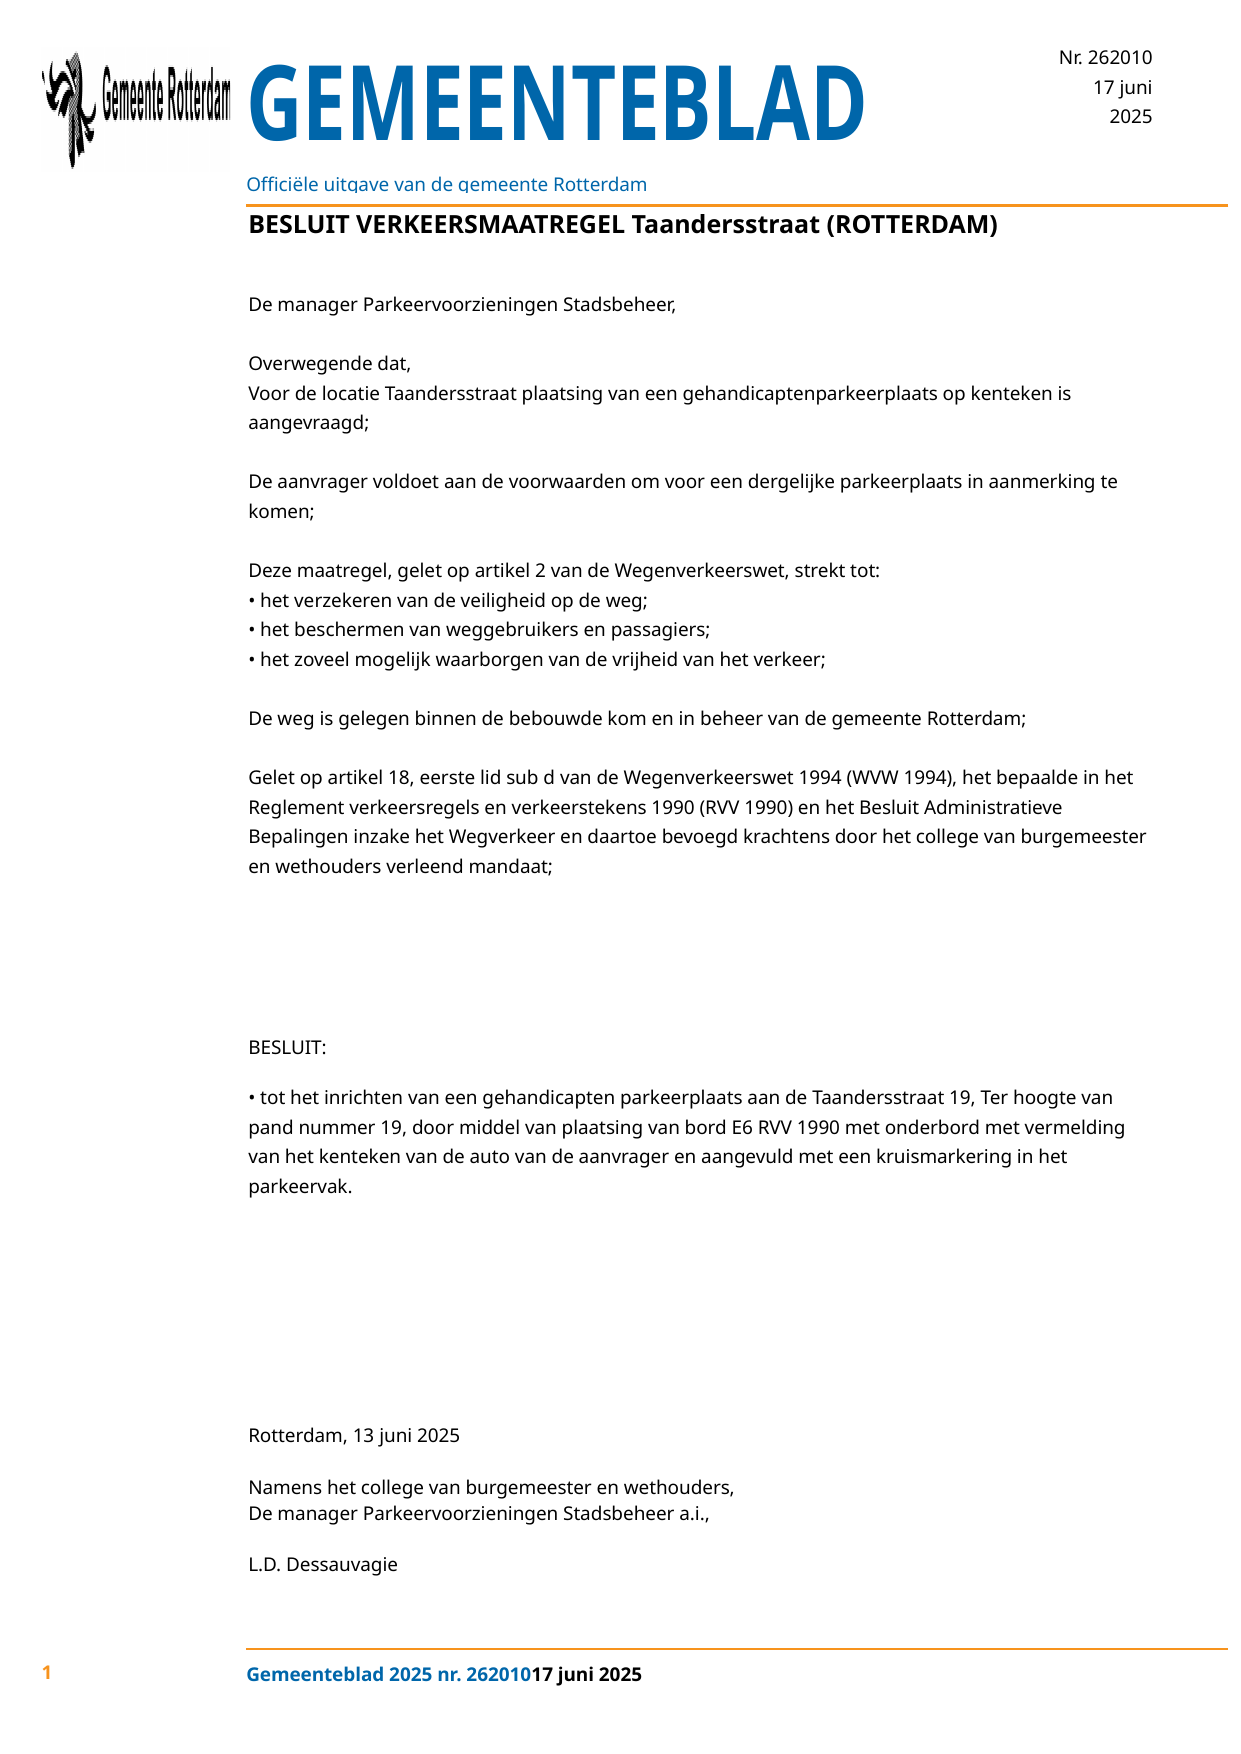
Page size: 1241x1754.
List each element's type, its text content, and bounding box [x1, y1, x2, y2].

picture [41, 47, 231, 172]
text Voor de locatie Taandersstraat plaatsing van een gehandicaptenparkeerplaats op kenteken is aangevraagd; [248, 380, 1152, 435]
text De aanvrager voldoet aan de voorwaarden om voor een dergelijke parkeerplaats in aanmerking te komen; [248, 468, 1152, 524]
text BESLUIT: [248, 1034, 1152, 1060]
text De manager Parkeervoorzieningen Stadsbeheer a.i., [248, 1500, 1152, 1526]
text De manager Parkeervoorzieningen Stadsbeheer, [248, 291, 1152, 317]
text Namens het college van burgemeester en wethouders, [248, 1474, 1152, 1500]
text • het verzekeren van de veiligheid op de weg; [248, 587, 1152, 613]
text • het beschermen van weggebruikers en passagiers; [248, 616, 1152, 642]
text Gelet op artikel 18, eerste lid sub d van de Wegenverkeerswet 1994 (WVW 1994), het bepaalde in het Reglement verkeersregels en verkeerstekens 1990 (RVV 1990) en het Besluit Administratieve Bepalingen inzake het Wegverkeer en daartoe bevoegd krachtens door het college van burgemeester en wethouders verleend mandaat; [248, 764, 1152, 879]
text Rotterdam, 13 juni 2025 [248, 1423, 1152, 1448]
text L.D. Dessauvagie [248, 1551, 1152, 1577]
text Deze maatregel, gelet op artikel 2 van de Wegenverkeerswet, strekt tot: [248, 557, 1152, 583]
text De weg is gelegen binnen de bebouwde kom en in beheer van de gemeente Rotterdam; [248, 705, 1152, 731]
text BESLUIT VERKEERSMAATREGEL Taandersstraat (ROTTERDAM) [248, 207, 1152, 241]
text • het zoveel mogelijk waarborgen van de vrijheid van het verkeer; [248, 646, 1152, 672]
text • tot het inrichten van een gehandicapten parkeerplaats aan de Taandersstraat 19, Ter hoogte van pand nummer 19, door middel van plaatsing van bord E6 RVV 1990 met onderbord met vermelding van het kenteken van de auto van de aanvrager en aangevuld met een kruismarkering in het parkeervak. [248, 1084, 1152, 1199]
text Overwegende dat, [248, 350, 1152, 376]
